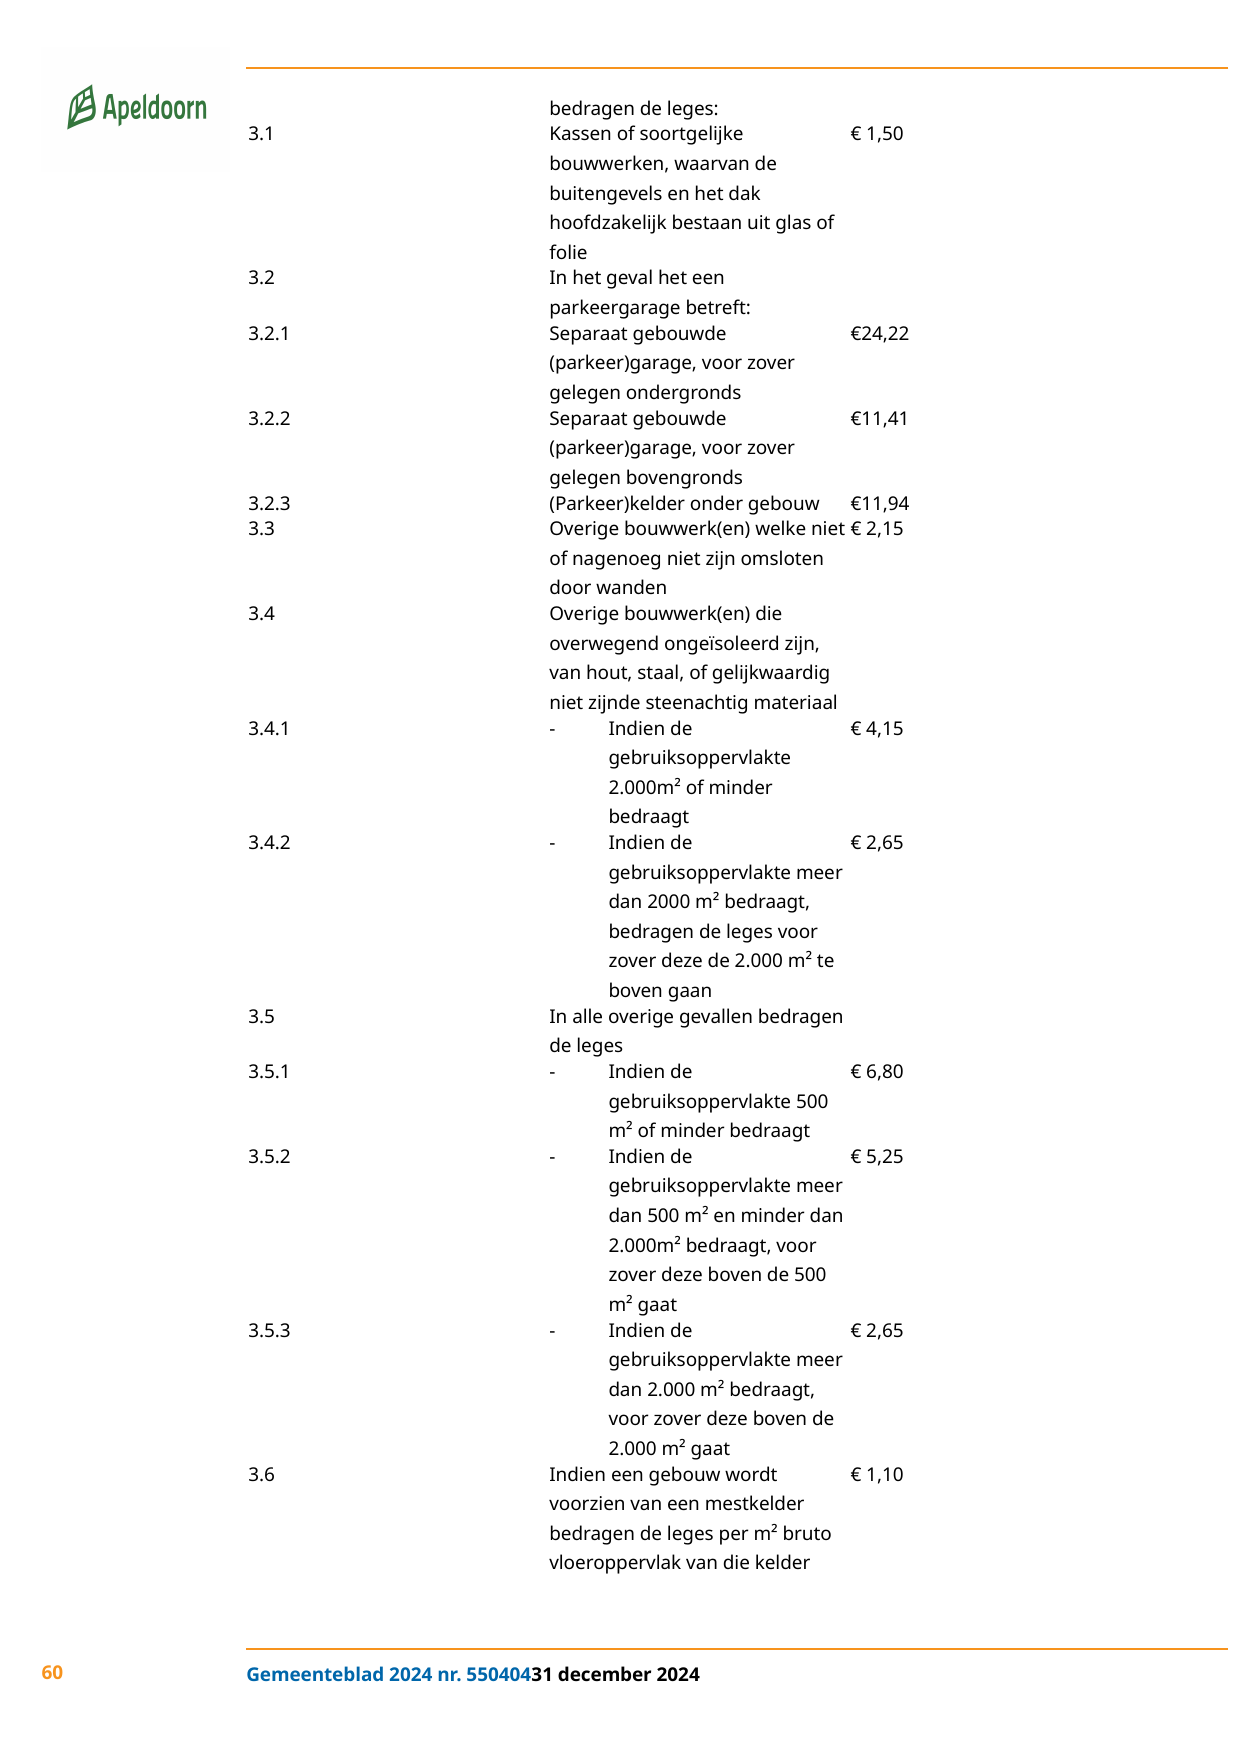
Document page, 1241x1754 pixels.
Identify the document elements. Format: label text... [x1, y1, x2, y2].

table_cell Overige bouwwerk(en) die overwegend ongeïsoleerd zijn, van hout, staal, of gelijkwaardig niet zijnde steenachtig materiaal [549, 600, 850, 715]
table_cell In het geval het een parkeergarage betreft: [549, 265, 850, 320]
table_cell [549, 1575, 850, 1601]
table_cell [248, 1575, 549, 1601]
table_cell [850, 600, 1152, 715]
table_cell €11,94 [850, 490, 1152, 515]
picture [41, 47, 231, 172]
table_cell 3.6 [248, 1461, 549, 1575]
table_cell 3.5.1 [248, 1058, 549, 1143]
table_cell € 2,15 [850, 515, 1152, 600]
table_cell 3.5.3 [248, 1317, 549, 1461]
table_cell Indien de gebruiksoppervlakte 500 m² of minder bedraagt [549, 1058, 850, 1143]
table_cell 3.5.2 [248, 1143, 549, 1317]
table_cell In alle overige gevallen bedragen de leges [549, 1003, 850, 1058]
table_cell [850, 95, 1152, 121]
table_cell Overige bouwwerk(en) welke niet of nagenoeg niet zijn omsloten door wanden [549, 515, 850, 600]
table_cell 3.4.1 [248, 715, 549, 829]
table_cell Indien de gebruiksoppervlakte meer dan 2.000 m² bedraagt, voor zover deze boven de 2.000 m² gaat [549, 1317, 850, 1461]
table_cell [850, 1003, 1152, 1058]
table_cell (Parkeer)kelder onder gebouw [549, 490, 850, 515]
table_cell €11,41 [850, 405, 1152, 490]
table_cell € 1,10 [850, 1461, 1152, 1575]
table_cell 3.3 [248, 515, 549, 600]
table_cell € 6,80 [850, 1058, 1152, 1143]
table_cell € 4,15 [850, 715, 1152, 829]
table_cell € 5,25 [850, 1143, 1152, 1317]
table_cell 3.2.1 [248, 320, 549, 405]
table_cell [850, 1575, 1152, 1601]
table_cell Indien de gebruiksoppervlakte meer dan 2000 m² bedraagt, bedragen de leges voor zover deze de 2.000 m² te boven gaan [549, 829, 850, 1003]
table_cell Separaat gebouwde (parkeer)garage, voor zover gelegen bovengronds [549, 405, 850, 490]
table_cell Indien de gebruiksoppervlakte meer dan 500 m² en minder dan 2.000m² bedraagt, voor zover deze boven de 500 m² gaat [549, 1143, 850, 1317]
table_cell 3.4 [248, 600, 549, 715]
table_cell 3.2 [248, 265, 549, 320]
table_cell Kassen of soortgelijke bouwwerken, waarvan de buitengevels en het dak hoofdzakelijk bestaan uit glas of folie [549, 121, 850, 264]
table_cell [248, 95, 549, 121]
table_cell €24,22 [850, 320, 1152, 405]
table_cell Indien een gebouw wordt voorzien van een mestkelder bedragen de leges per m² bruto vloeroppervlak van die kelder [549, 1461, 850, 1575]
table_cell € 2,65 [850, 1317, 1152, 1461]
table_cell [850, 265, 1152, 320]
table_cell bedragen de leges: [549, 95, 850, 121]
table_cell 3.1 [248, 121, 549, 264]
table_cell Separaat gebouwde (parkeer)garage, voor zover gelegen ondergronds [549, 320, 850, 405]
table_cell 3.2.3 [248, 490, 549, 515]
table_cell 3.5 [248, 1003, 549, 1058]
table_cell 3.2.2 [248, 405, 549, 490]
table_cell 3.4.2 [248, 829, 549, 1003]
table_cell Indien de gebruiksoppervlakte 2.000m² of minder bedraagt [549, 715, 850, 829]
table_cell € 1,50 [850, 121, 1152, 264]
table_cell € 2,65 [850, 829, 1152, 1003]
